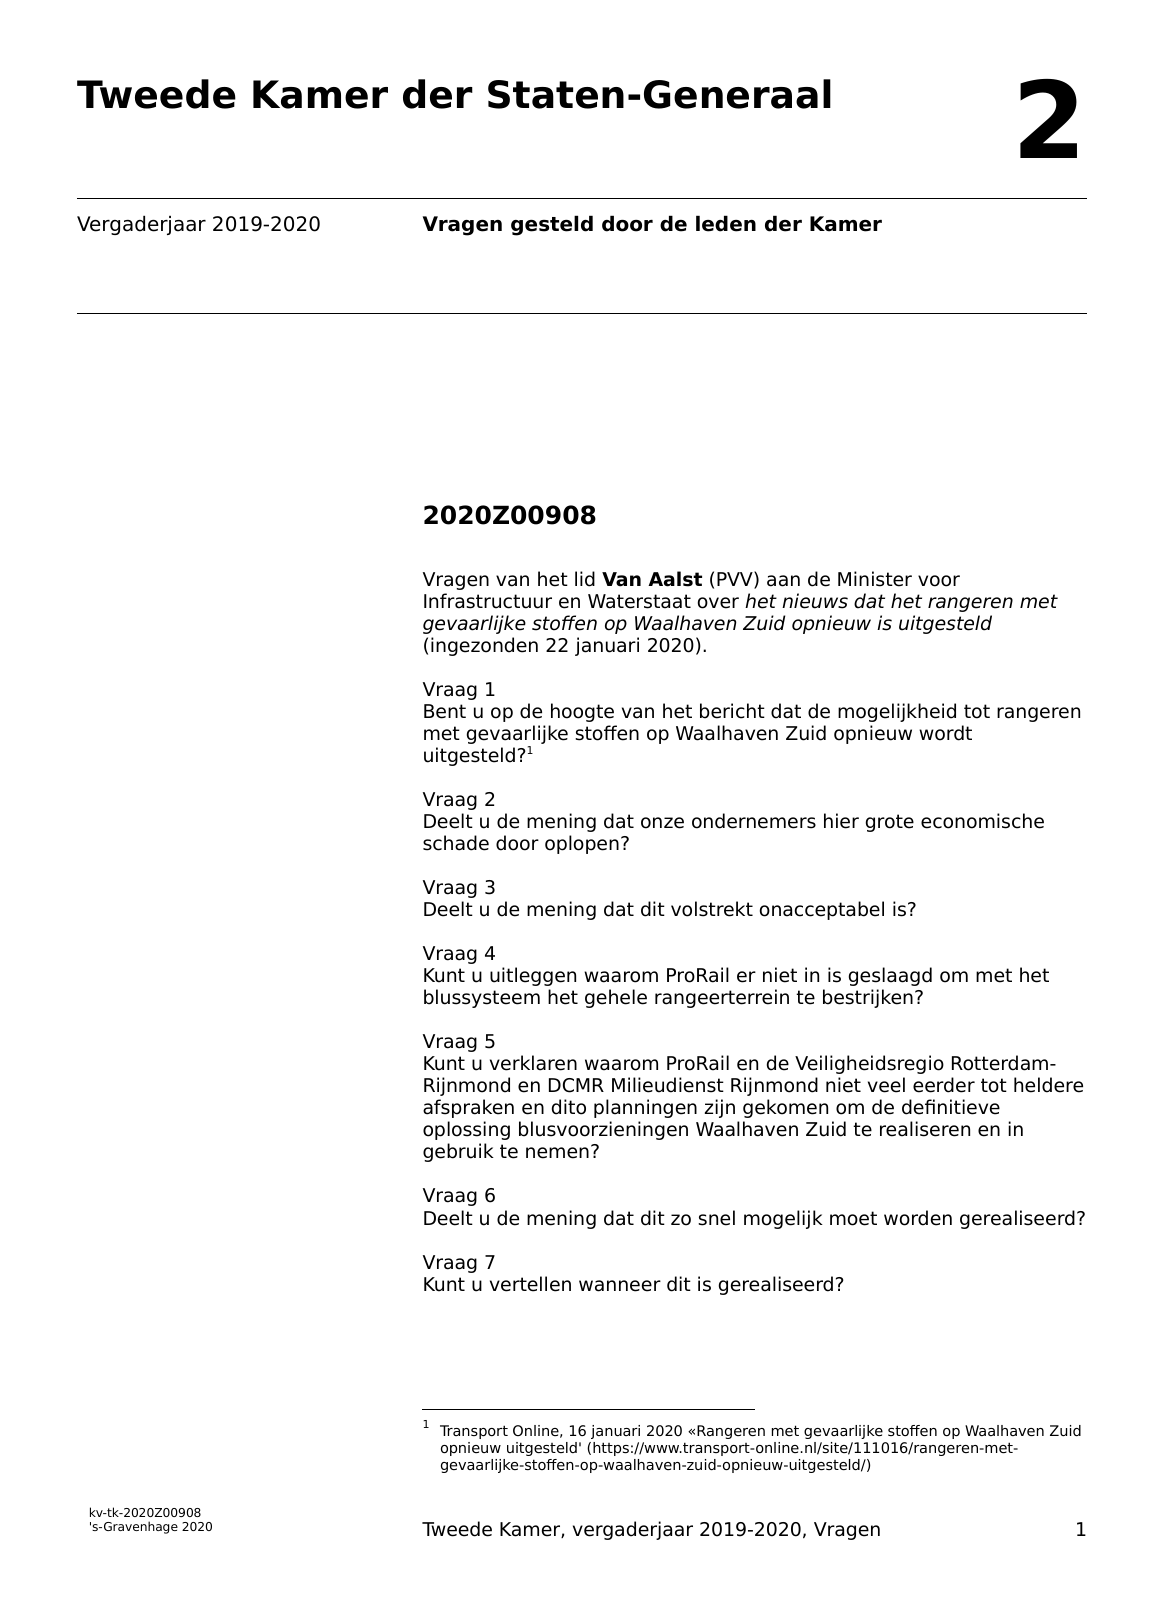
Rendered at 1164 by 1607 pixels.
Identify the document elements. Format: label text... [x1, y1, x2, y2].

text Vraag 7 [422, 1252, 1087, 1273]
text Vraag 2 [422, 789, 1087, 811]
table_header Tweede Kamer der Staten-Generaal [77, 59, 886, 198]
text Bent u op de hoogte van het bericht dat de mogelijkheid tot rangeren met gevaarlijke stoffen op Waalhaven Zuid opnieuw wordt uitgesteld? [422, 701, 1087, 767]
text Vraag 1 [422, 679, 1087, 701]
text Kunt u vertellen wanneer dit is gerealiseerd? [422, 1273, 1087, 1296]
text Vraag 4 [422, 943, 1087, 965]
text 2020Z00908 [422, 501, 1087, 531]
text Transport Online, 16 januari 2020 «Rangeren met gevaarlijke stoffen op Waalhaven Zuid opnieuw uitgesteld' (https://www.transport-online.nl/site/111016/rangeren-met-gevaarlijke-stoffen-op-waalhaven-zuid-opnieuw-uitgesteld/) [422, 1418, 1087, 1474]
table_header 2 [886, 59, 1087, 198]
text kv-tk-2020Z00908 [88, 1506, 323, 1520]
text Kunt u verklaren waarom ProRail en de Veiligheidsregio Rotterdam-Rijnmond en DCMR Milieudienst Rijnmond niet veel eerder tot heldere afspraken en dito planningen zijn gekomen om de definitieve oplossing blusvoorzieningen Waalhaven Zuid te realiseren en in gebruik te nemen? [422, 1053, 1087, 1163]
text Vraag 5 [422, 1031, 1087, 1053]
text Deelt u de mening dat dit volstrekt onacceptabel is? [422, 899, 1087, 921]
text Vraag 6 [422, 1185, 1087, 1207]
table_cell Vragen gesteld door de leden der Kamer [422, 199, 1087, 313]
table_cell Vergaderjaar 2019-2020 [77, 199, 422, 313]
text Vragen van het lid Van Aalst (PVV) aan de Minister voor Infrastructuur en Waterstaat over het nieuws dat het rangeren met gevaarlijke stoffen op Waalhaven Zuid opnieuw is uitgesteld (ingezonden 22 januari 2020). [422, 569, 1087, 657]
text Deelt u de mening dat dit zo snel mogelijk moet worden gerealiseerd? [422, 1207, 1087, 1229]
text Deelt u de mening dat onze ondernemers hier grote economische schade door oplopen? [422, 811, 1087, 855]
text 's-Gravenhage 2020 [88, 1520, 323, 1534]
text Kunt u uitleggen waarom ProRail er niet in is geslaagd om met het blussysteem het gehele rangeerterrein te bestrijken? [422, 965, 1087, 1009]
text Vraag 3 [422, 877, 1087, 899]
